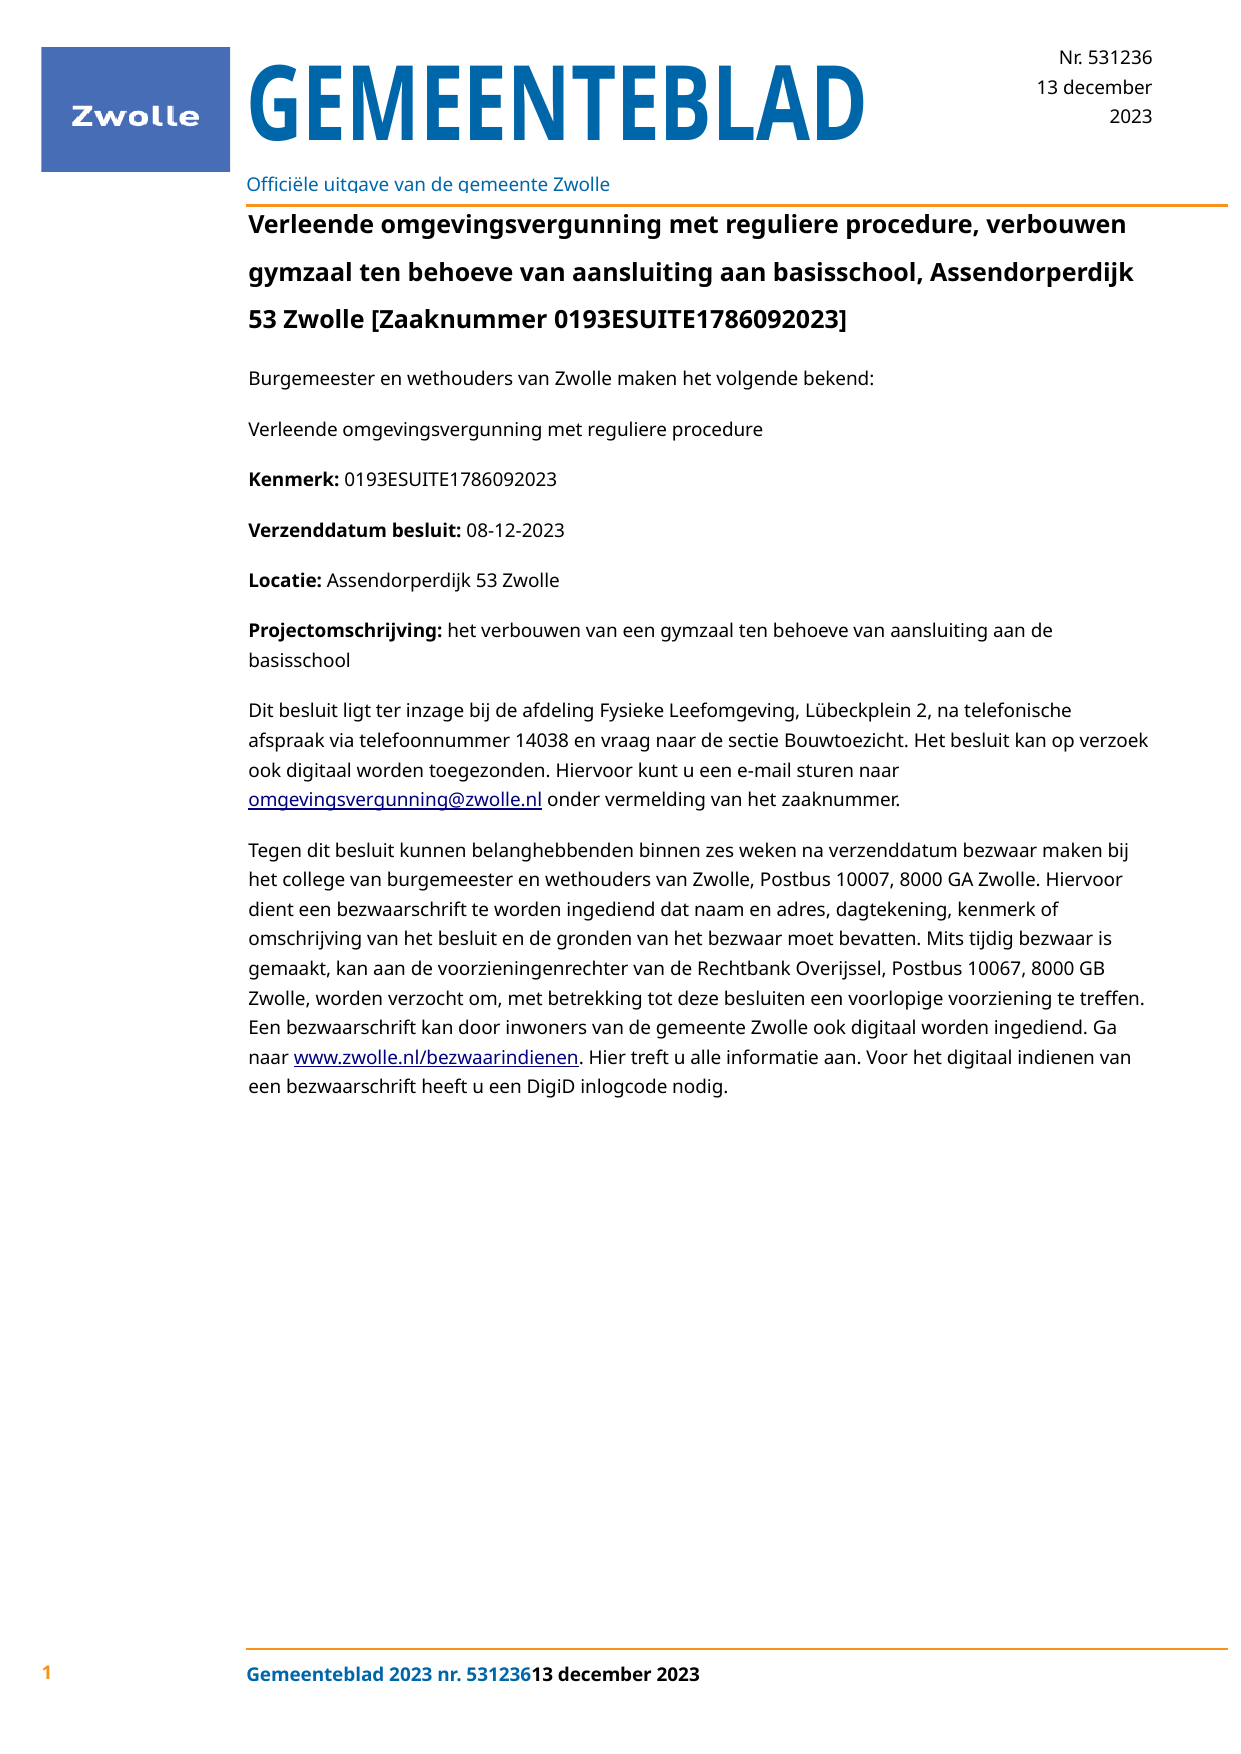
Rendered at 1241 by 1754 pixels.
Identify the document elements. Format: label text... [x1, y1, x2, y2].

text Dit besluit ligt ter inzage bij de afdeling Fysieke Leefomgeving, Lübeckplein 2, na telefonische afspraak via telefoonnummer 14038 en vraag naar de sectie Bouwtoezicht. Het besluit kan op verzoek ook digitaal worden toegezonden. Hiervoor kunt u een e-mail sturen naar omgevingsvergunning@zwolle.nl onder vermelding van het zaaknummer. [248, 698, 1152, 812]
picture [41, 47, 231, 172]
text Verleende omgevingsvergunning met reguliere procedure, verbouwen gymzaal ten behoeve van aansluiting aan basisschool, Assendorperdijk 53 Zwolle [Zaaknummer 0193ESUITE1786092023] [248, 207, 1152, 336]
text Kenmerk: 0193ESUITE1786092023 [248, 466, 1152, 492]
text Projectomschrijving: het verbouwen van een gymzaal ten behoeve van aansluiting aan de basisschool [248, 618, 1152, 673]
text Burgemeester en wethouders van Zwolle maken het volgende bekend: [248, 366, 1152, 391]
text Verzenddatum besluit: 08-12-2023 [248, 517, 1152, 542]
text Locatie: Assendorperdijk 53 Zwolle [248, 567, 1152, 593]
text Tegen dit besluit kunnen belanghebbenden binnen zes weken na verzenddatum bezwaar maken bij het college van burgemeester en wethouders van Zwolle, Postbus 10007, 8000 GA Zwolle. Hiervoor dient een bezwaarschrift te worden ingediend dat naam en adres, dagtekening, kenmerk of omschrijving van het besluit en de gronden van het bezwaar moet bevatten. Mits tijdig bezwaar is gemaakt, kan aan de voorzieningenrechter van de Rechtbank Overijssel, Postbus 10067, 8000 GB Zwolle, worden verzocht om, met betrekking tot deze besluiten een voorlopige voorziening te treffen. Een bezwaarschrift kan door inwoners van de gemeente Zwolle ook digitaal worden ingediend. Ga naar www.zwolle.nl/bezwaarindienen. Hier treft u alle informatie aan. Voor het digitaal indienen van een bezwaarschrift heeft u een DigiD inlogcode nodig. [248, 837, 1152, 1099]
text Verleende omgevingsvergunning met reguliere procedure [248, 416, 1152, 442]
